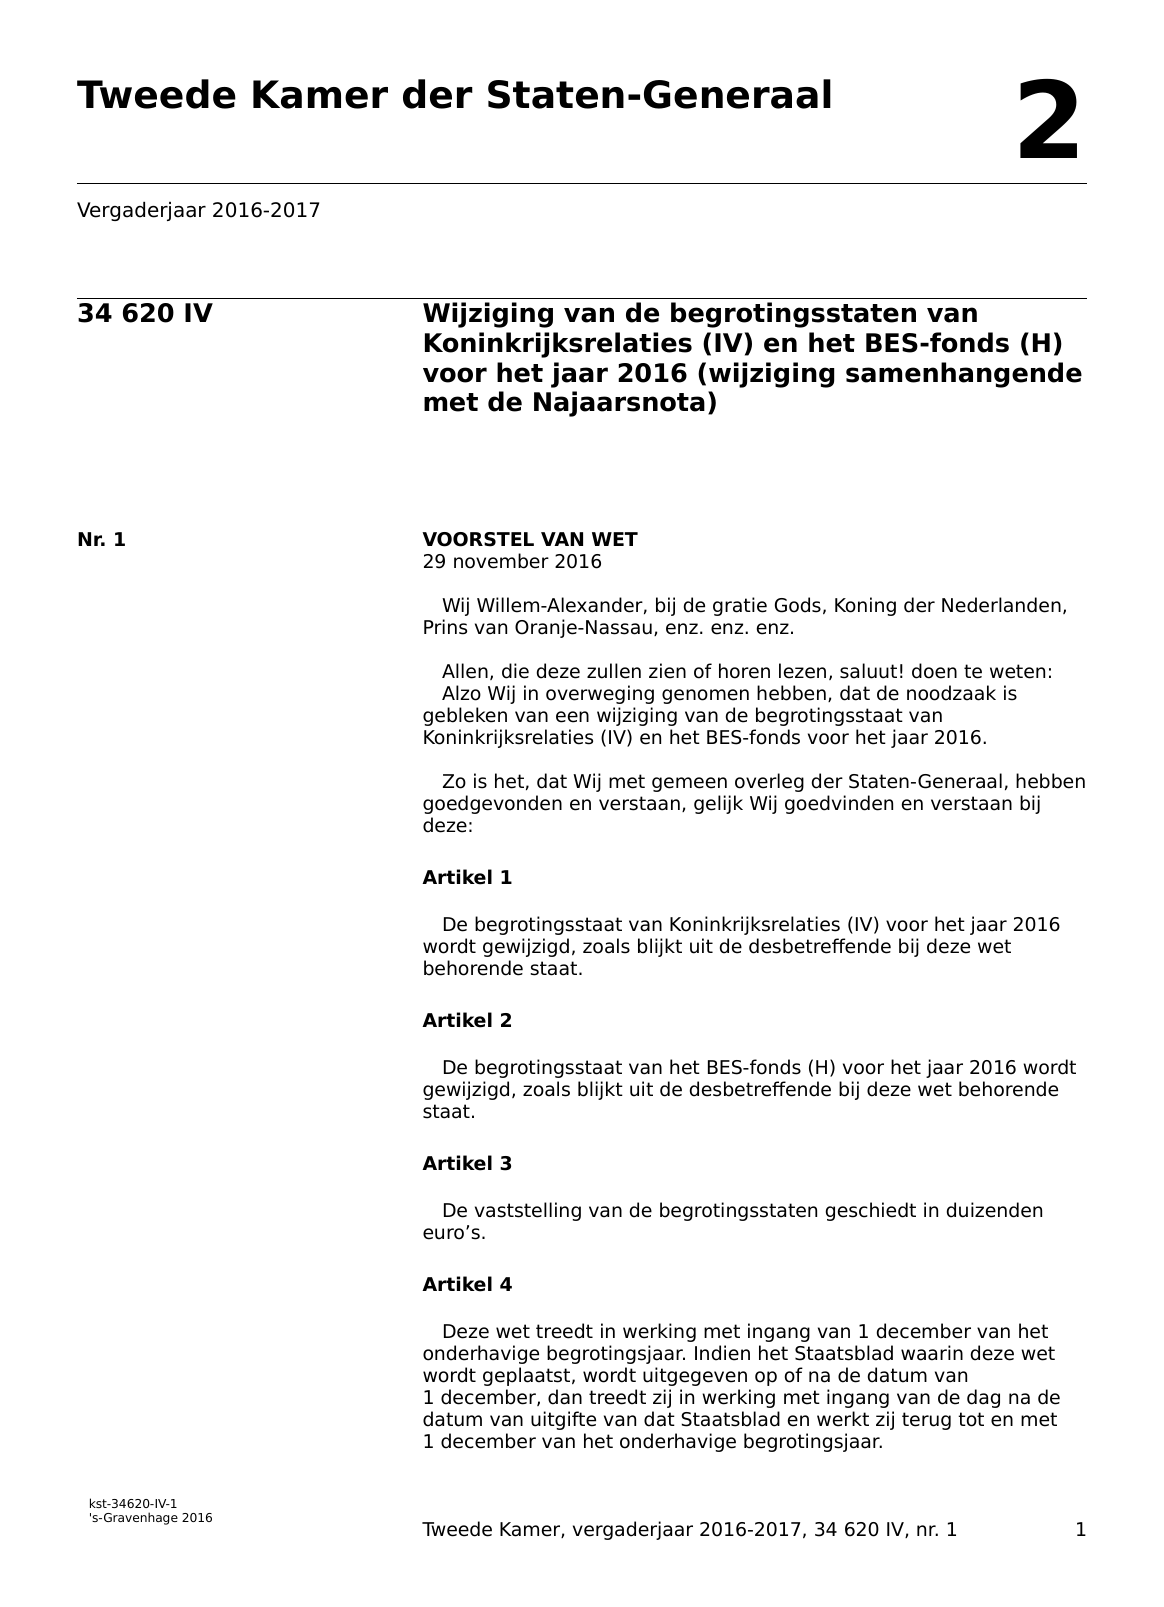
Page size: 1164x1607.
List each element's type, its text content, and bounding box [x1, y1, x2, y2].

table_cell Vergaderjaar 2016-2017 [77, 184, 1087, 298]
text 29 november 2016 [422, 551, 1087, 573]
text Zo is het, dat Wij met gemeen overleg der Staten-Generaal, hebben goedgevonden en verstaan, gelijk Wij goedvinden en verstaan bij deze: [422, 771, 1087, 837]
text kst-34620-IV-1 [88, 1497, 323, 1511]
table_header Tweede Kamer der Staten-Generaal [77, 59, 886, 183]
text De begrotingsstaat van het BES-fonds (H) voor het jaar 2016 wordt gewijzigd, zoals blijkt uit de desbetreffende bij deze wet behorende staat. [422, 1057, 1087, 1123]
subtitle Artikel 3 [422, 1153, 1087, 1175]
text 's-Gravenhage 2016 [88, 1511, 323, 1525]
text Deze wet treedt in werking met ingang van 1 december van het onderhavige begrotingsjaar. Indien het Staatsblad waarin deze wet wordt geplaatst, wordt uitgegeven op of na de datum van 1 december, dan treedt zij in werking met ingang van de dag na de datum van uitgifte van dat Staatsblad en werkt zij terug tot en met 1 december van het onderhavige begrotingsjaar. [422, 1321, 1087, 1453]
subtitle Artikel 2 [422, 1010, 1087, 1032]
text Allen, die deze zullen zien of horen lezen, saluut! doen te weten: [422, 661, 1087, 683]
subtitle Artikel 1 [422, 867, 1087, 889]
table_header 2 [886, 59, 1087, 183]
text Alzo Wij in overweging genomen hebben, dat de noodzaak is gebleken van een wijziging van de begrotingsstaat van Koninkrijksrelaties (IV) en het BES-fonds voor het jaar 2016. [422, 683, 1087, 749]
subtitle Nr. 1 VOORSTEL VAN WET [77, 529, 1087, 551]
text De vaststelling van de begrotingsstaten geschiedt in duizenden euro’s. [422, 1200, 1087, 1244]
subtitle Artikel 4 [422, 1274, 1087, 1296]
subtitle 34 620 IV Wijziging van de begrotingsstaten van Koninkrijksrelaties (IV) en het BES-fonds (H) voor het jaar 2016 (wijziging samenhangende met de Najaarsnota) [77, 299, 1087, 418]
text De begrotingsstaat van Koninkrijksrelaties (IV) voor het jaar 2016 wordt gewijzigd, zoals blijkt uit de desbetreffende bij deze wet behorende staat. [422, 914, 1087, 980]
text Wij Willem-Alexander, bij de gratie Gods, Koning der Nederlanden, Prins van Oranje-Nassau, enz. enz. enz. [422, 595, 1087, 639]
